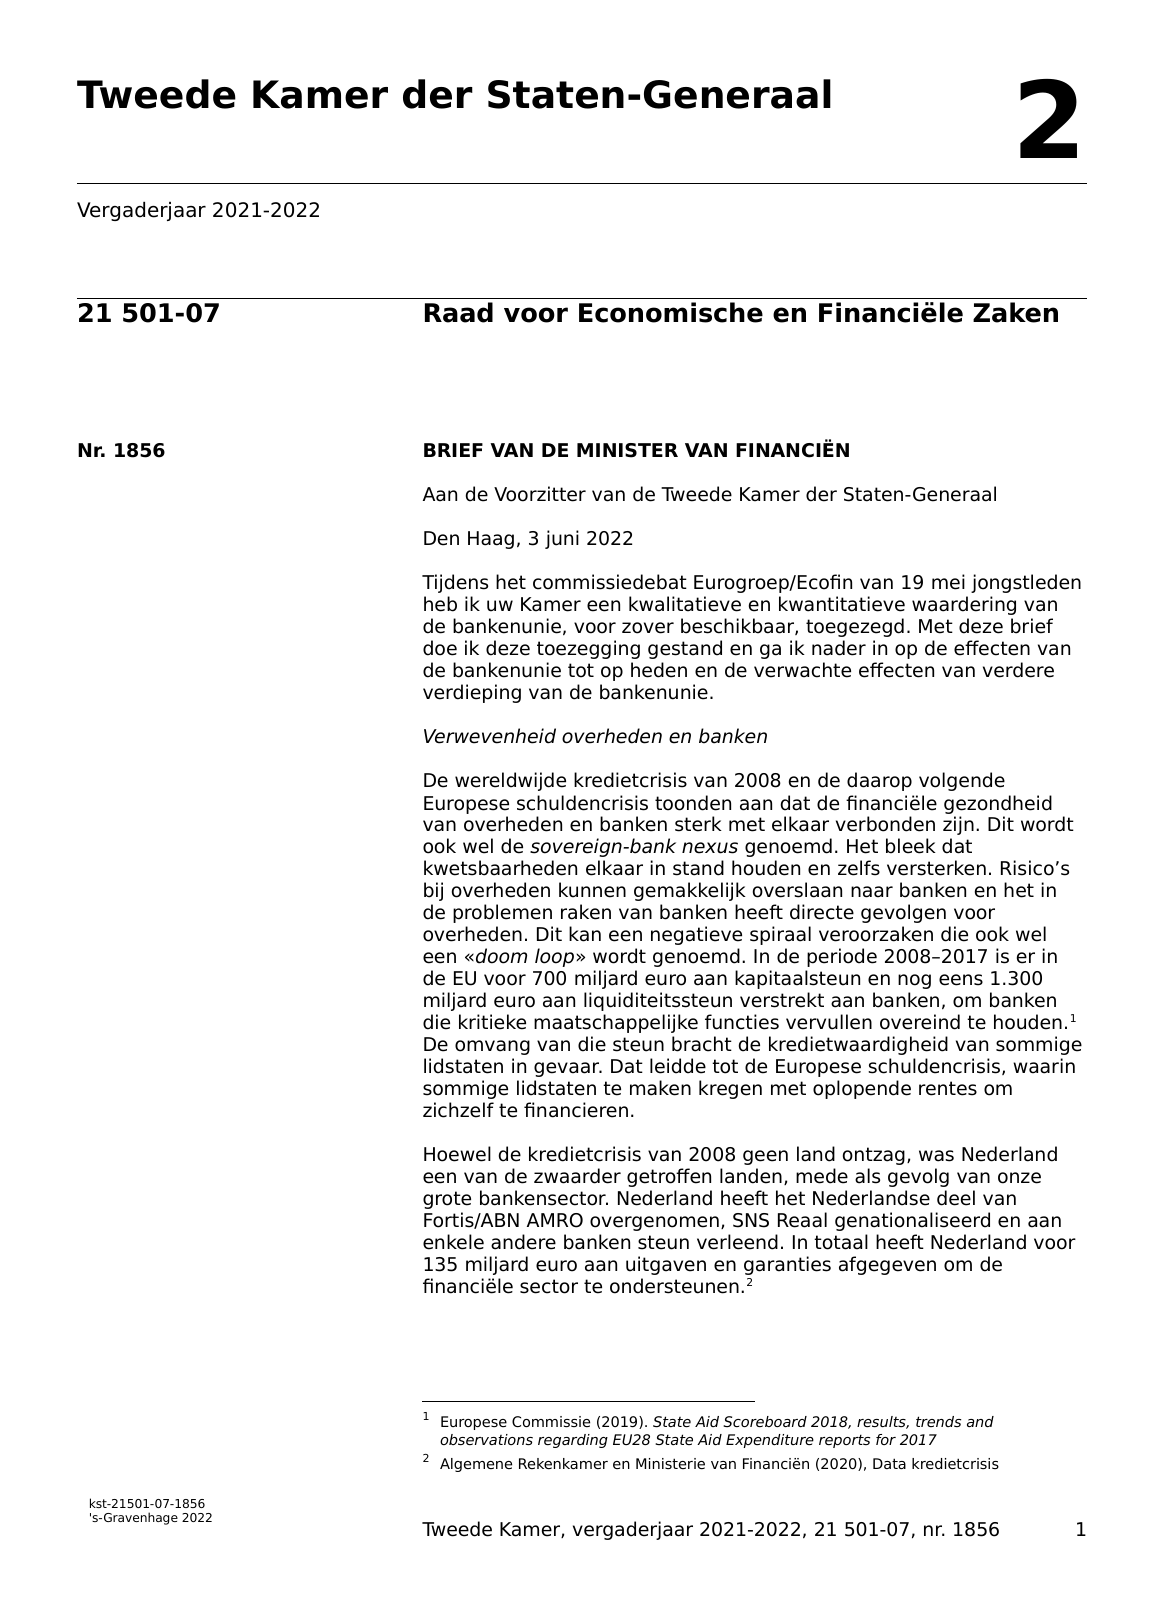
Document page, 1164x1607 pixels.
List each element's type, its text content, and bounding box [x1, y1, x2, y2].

text De wereldwijde kredietcrisis van 2008 en de daarop volgende Europese schuldencrisis toonden aan dat de financiële gezondheid van overheden en banken sterk met elkaar verbonden zijn. Dit wordt ook wel de sovereign-bank nexus genoemd. Het bleek dat kwetsbaarheden elkaar in stand houden en zelfs versterken. Risico’s bij overheden kunnen gemakkelijk overslaan naar banken en het in de problemen raken van banken heeft directe gevolgen voor overheden. Dit kan een negatieve spiraal veroorzaken die ook wel een «doom loop» wordt genoemd. In de periode 2008–2017 is er in de EU voor 700 miljard euro aan kapitaalsteun en nog eens 1.300 miljard euro aan liquiditeitssteun verstrekt aan banken, om banken die kritieke maatschappelijke functies vervullen overeind te houden. De omvang van die steun bracht de kredietwaardigheid van sommige lidstaten in gevaar. Dat leidde tot de Europese schuldencrisis, waarin sommige lidstaten te maken kregen met oplopende rentes om zichzelf te financieren. [422, 770, 1087, 1122]
text kst-21501-07-1856 [88, 1497, 323, 1511]
subtitle Nr. 1856 BRIEF VAN DE MINISTER VAN FINANCIËN [77, 440, 1087, 462]
table_header Tweede Kamer der Staten-Generaal [77, 59, 886, 183]
text Algemene Rekenkamer en Ministerie van Financiën (2020), Data kredietcrisis [422, 1452, 1087, 1474]
text Tijdens het commissiedebat Eurogroep/Ecofin van 19 mei jongstleden heb ik uw Kamer een kwalitatieve en kwantitatieve waardering van de bankenunie, voor zover beschikbaar, toegezegd. Met deze brief doe ik deze toezegging gestand en ga ik nader in op de effecten van de bankenunie tot op heden en de verwachte effecten van verdere verdieping van de bankenunie. [422, 572, 1087, 704]
text Hoewel de kredietcrisis van 2008 geen land ontzag, was Nederland een van de zwaarder getroffen landen, mede als gevolg van onze grote bankensector. Nederland heeft het Nederlandse deel van Fortis/ABN AMRO overgenomen, SNS Reaal genationaliseerd en aan enkele andere banken steun verleend. In totaal heeft Nederland voor 135 miljard euro aan uitgaven en garanties afgegeven om de financiële sector te ondersteunen. [422, 1144, 1087, 1298]
text Aan de Voorzitter van de Tweede Kamer der Staten-Generaal [422, 484, 1087, 506]
table_header 2 [886, 59, 1087, 183]
text Den Haag, 3 juni 2022 [422, 528, 1087, 550]
subtitle Verwevenheid overheden en banken [422, 726, 1087, 748]
text 's-Gravenhage 2022 [88, 1511, 323, 1525]
table_cell Vergaderjaar 2021-2022 [77, 184, 1087, 298]
text Europese Commissie (2019). State Aid Scoreboard 2018, results, trends and observations regarding EU28 State Aid Expenditure reports for 2017 [422, 1410, 1087, 1449]
subtitle 21 501-07 Raad voor Economische en Financiële Zaken [77, 299, 1087, 329]
